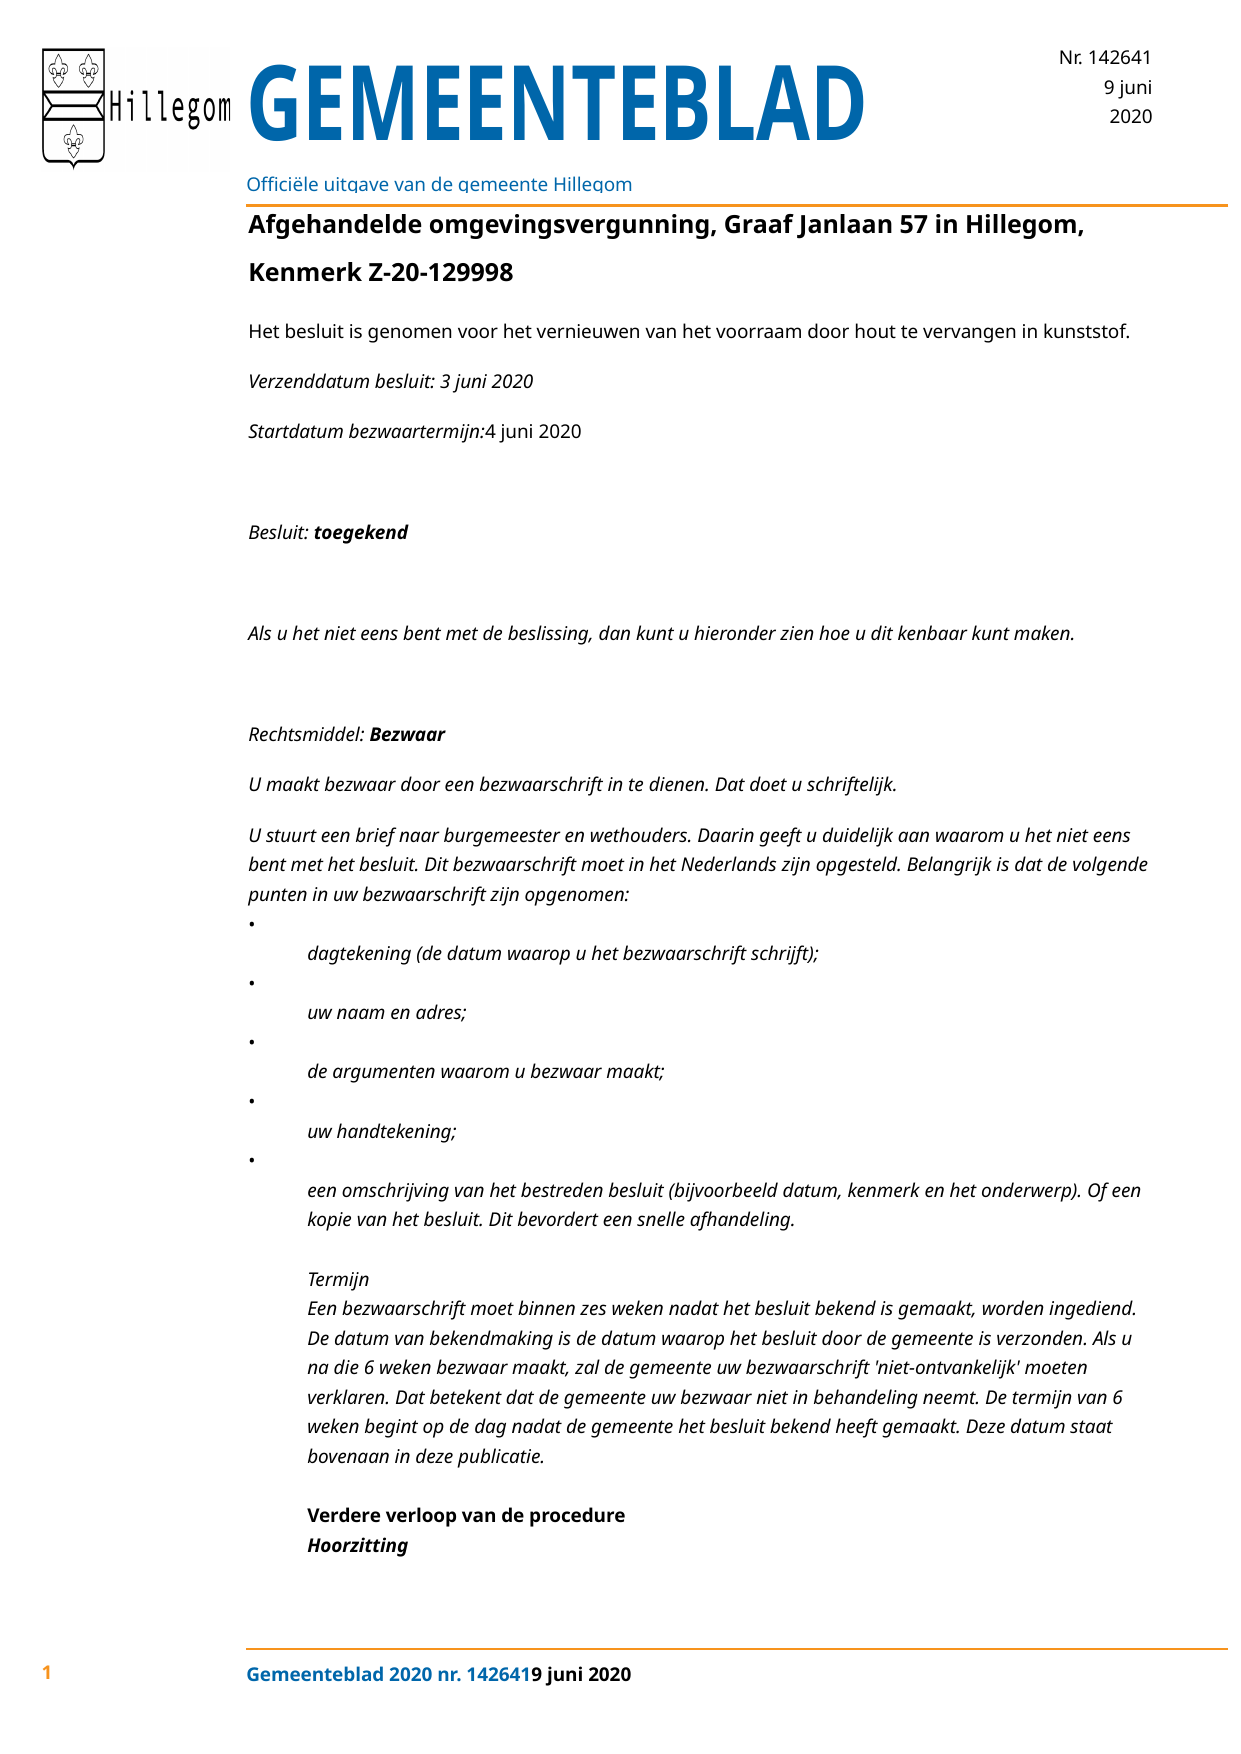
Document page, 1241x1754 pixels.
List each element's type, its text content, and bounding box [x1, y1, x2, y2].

list uw naam en adres; [248, 999, 1152, 1025]
text Besluit: toegekend [248, 519, 1152, 545]
text Rechtsmiddel: Bezwaar [248, 721, 1152, 747]
list Een bezwaarschrift moet binnen zes weken nadat het besluit bekend is gemaakt, worden ingediend. De datum van bekendmaking is de datum waarop het besluit door de gemeente is verzonden. Als u na die 6 weken bezwaar maakt, zal de gemeente uw bezwaarschrift 'niet-ontvankelijk' moeten verklaren. Dat betekent dat de gemeente uw bezwaar niet in behandeling neemt. De termijn van 6 weken begint op de dag nadat de gemeente het besluit bekend heeft gemaakt. Deze datum staat bovenaan in deze publicatie. [248, 1295, 1152, 1469]
text Verzenddatum besluit: 3 juni 2020 [248, 368, 1152, 394]
text Startdatum bezwaartermijn:4 juni 2020 [248, 419, 1152, 444]
list Termijn [248, 1266, 1152, 1292]
text U maakt bezwaar door een bezwaarschrift in te dienen. Dat doet u schriftelijk. [248, 772, 1152, 797]
text U stuurt een brief naar burgemeester en wethouders. Daarin geeft u duidelijk aan waarom u het niet eens bent met het besluit. Dit bezwaarschrift moet in het Nederlands zijn opgesteld. Belangrijk is dat de volgende punten in uw bezwaarschrift zijn opgenomen: [248, 822, 1152, 907]
list uw handtekening; [248, 1118, 1152, 1144]
picture [41, 47, 231, 172]
list Hoorzitting [248, 1532, 1152, 1558]
list een omschrijving van het bestreden besluit (bijvoorbeeld datum, kenmerk en het onderwerp). Of een kopie van het besluit. Dit bevordert een snelle afhandeling. [248, 1177, 1152, 1232]
list Verdere verloop van de procedure [248, 1502, 1152, 1528]
list dagtekening (de datum waarop u het bezwaarschrift schrijft); [248, 940, 1152, 966]
text Als u het niet eens bent met de beslissing, dan kunt u hieronder zien hoe u dit kenbaar kunt maken. [248, 620, 1152, 646]
text Het besluit is genomen voor het vernieuwen van het voorraam door hout te vervangen in kunststof. [248, 318, 1152, 344]
text Afgehandelde omgevingsvergunning, Graaf Janlaan 57 in Hillegom, Kenmerk Z-20-129998 [248, 207, 1152, 288]
list de argumenten waarom u bezwaar maakt; [248, 1059, 1152, 1084]
